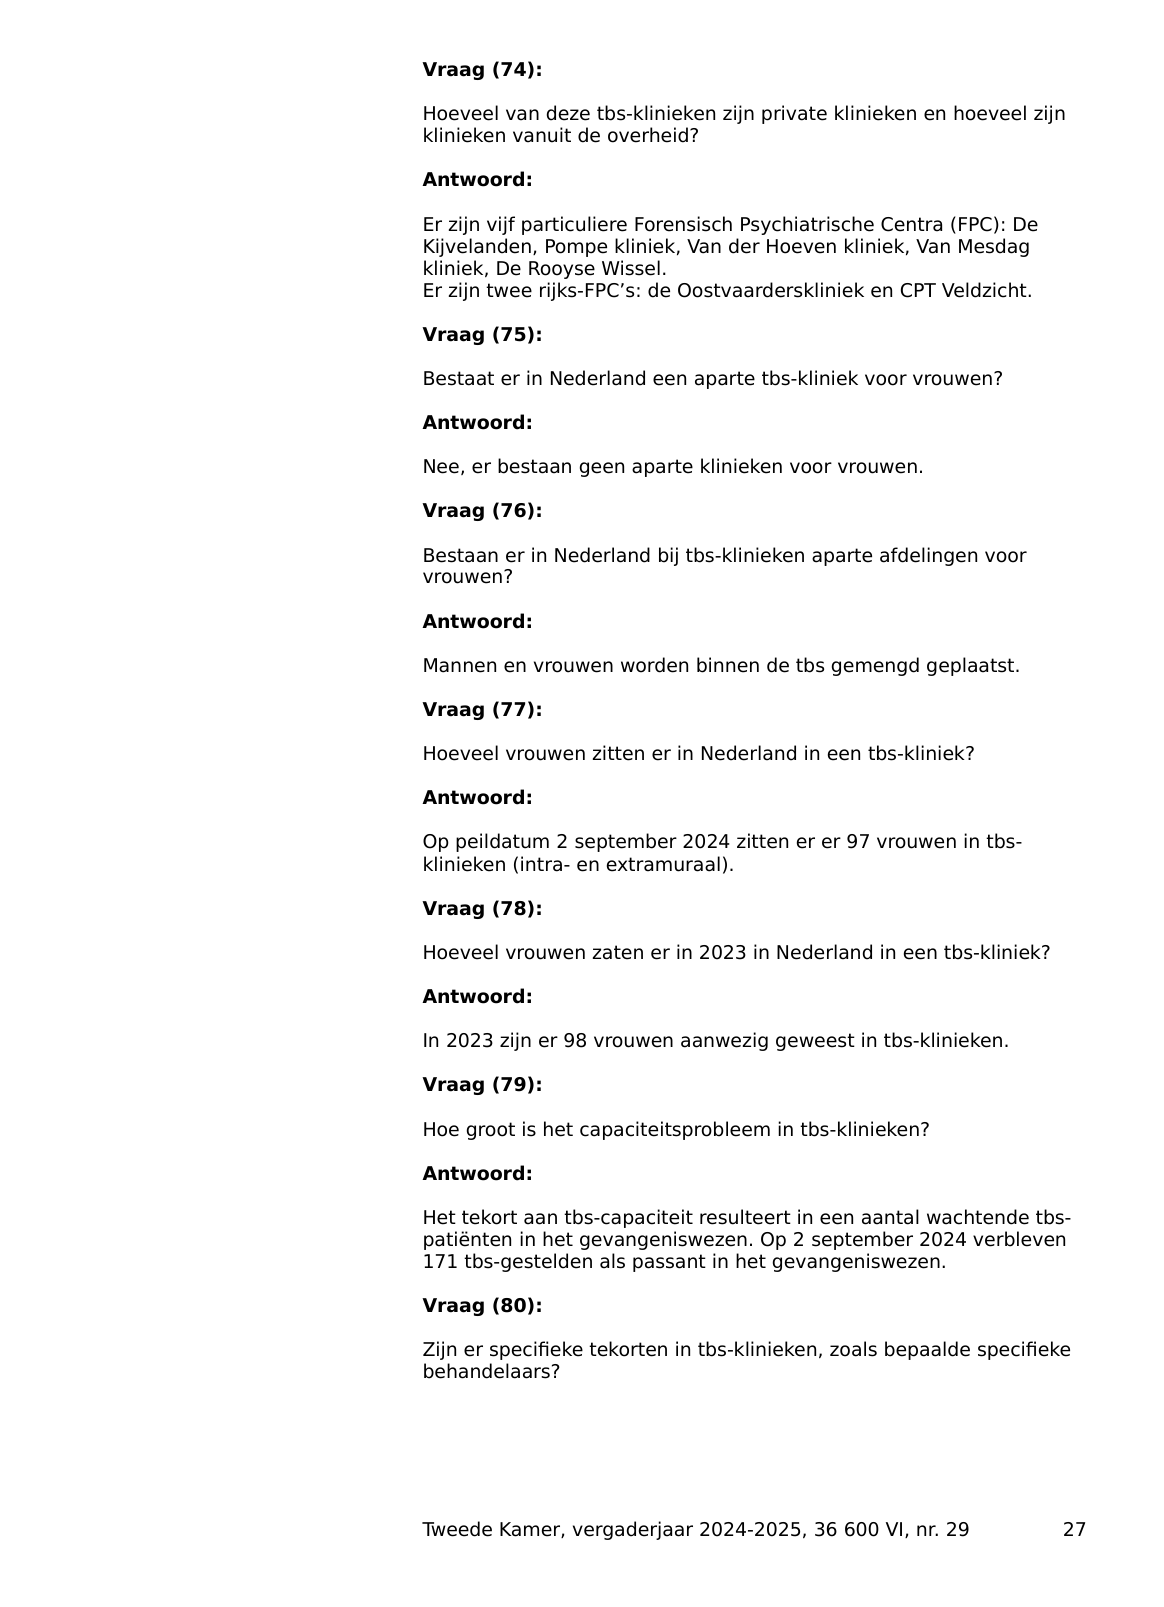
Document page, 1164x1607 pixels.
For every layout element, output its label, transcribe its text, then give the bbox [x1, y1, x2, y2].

subtitle Vraag (80): [422, 1295, 1087, 1317]
text Hoe groot is het capaciteitsprobleem in tbs-klinieken? [422, 1118, 1087, 1140]
subtitle Vraag (77): [422, 699, 1087, 721]
text Er zijn twee rijks-FPC’s: de Oostvaarderskliniek en CPT Veldzicht. [422, 279, 1087, 301]
subtitle Vraag (75): [422, 324, 1087, 346]
text Op peildatum 2 september 2024 zitten er er 97 vrouwen in tbs-klinieken (intra- en extramuraal). [422, 831, 1087, 875]
subtitle Vraag (78): [422, 898, 1087, 919]
text Hoeveel vrouwen zaten er in 2023 in Nederland in een tbs-kliniek? [422, 942, 1087, 964]
text Er zijn vijf particuliere Forensisch Psychiatrische Centra (FPC): De Kijvelanden, Pompe kliniek, Van der Hoeven kliniek, Van Mesdag kliniek, De Rooyse Wissel. [422, 213, 1087, 279]
text Mannen en vrouwen worden binnen de tbs gemengd geplaatst. [422, 655, 1087, 677]
text Bestaat er in Nederland een aparte tbs-kliniek voor vrouwen? [422, 368, 1087, 390]
subtitle Antwoord: [422, 611, 1087, 633]
subtitle Antwoord: [422, 787, 1087, 809]
text In 2023 zijn er 98 vrouwen aanwezig geweest in tbs-klinieken. [422, 1030, 1087, 1052]
subtitle Antwoord: [422, 412, 1087, 434]
text Hoeveel van deze tbs-klinieken zijn private klinieken en hoeveel zijn klinieken vanuit de overheid? [422, 103, 1087, 147]
text Het tekort aan tbs-capaciteit resulteert in een aantal wachtende tbs-patiënten in het gevangeniswezen. Op 2 september 2024 verbleven 171 tbs-gestelden als passant in het gevangeniswezen. [422, 1207, 1087, 1273]
subtitle Vraag (74): [422, 59, 1087, 81]
text Nee, er bestaan geen aparte klinieken voor vrouwen. [422, 456, 1087, 478]
subtitle Antwoord: [422, 169, 1087, 191]
subtitle Vraag (79): [422, 1074, 1087, 1096]
subtitle Vraag (76): [422, 500, 1087, 522]
subtitle Antwoord: [422, 1163, 1087, 1184]
text Zijn er specifieke tekorten in tbs-klinieken, zoals bepaalde specifieke behandelaars? [422, 1339, 1087, 1383]
text Hoeveel vrouwen zitten er in Nederland in een tbs-kliniek? [422, 743, 1087, 765]
text Bestaan er in Nederland bij tbs-klinieken aparte afdelingen voor vrouwen? [422, 544, 1087, 588]
subtitle Antwoord: [422, 986, 1087, 1008]
